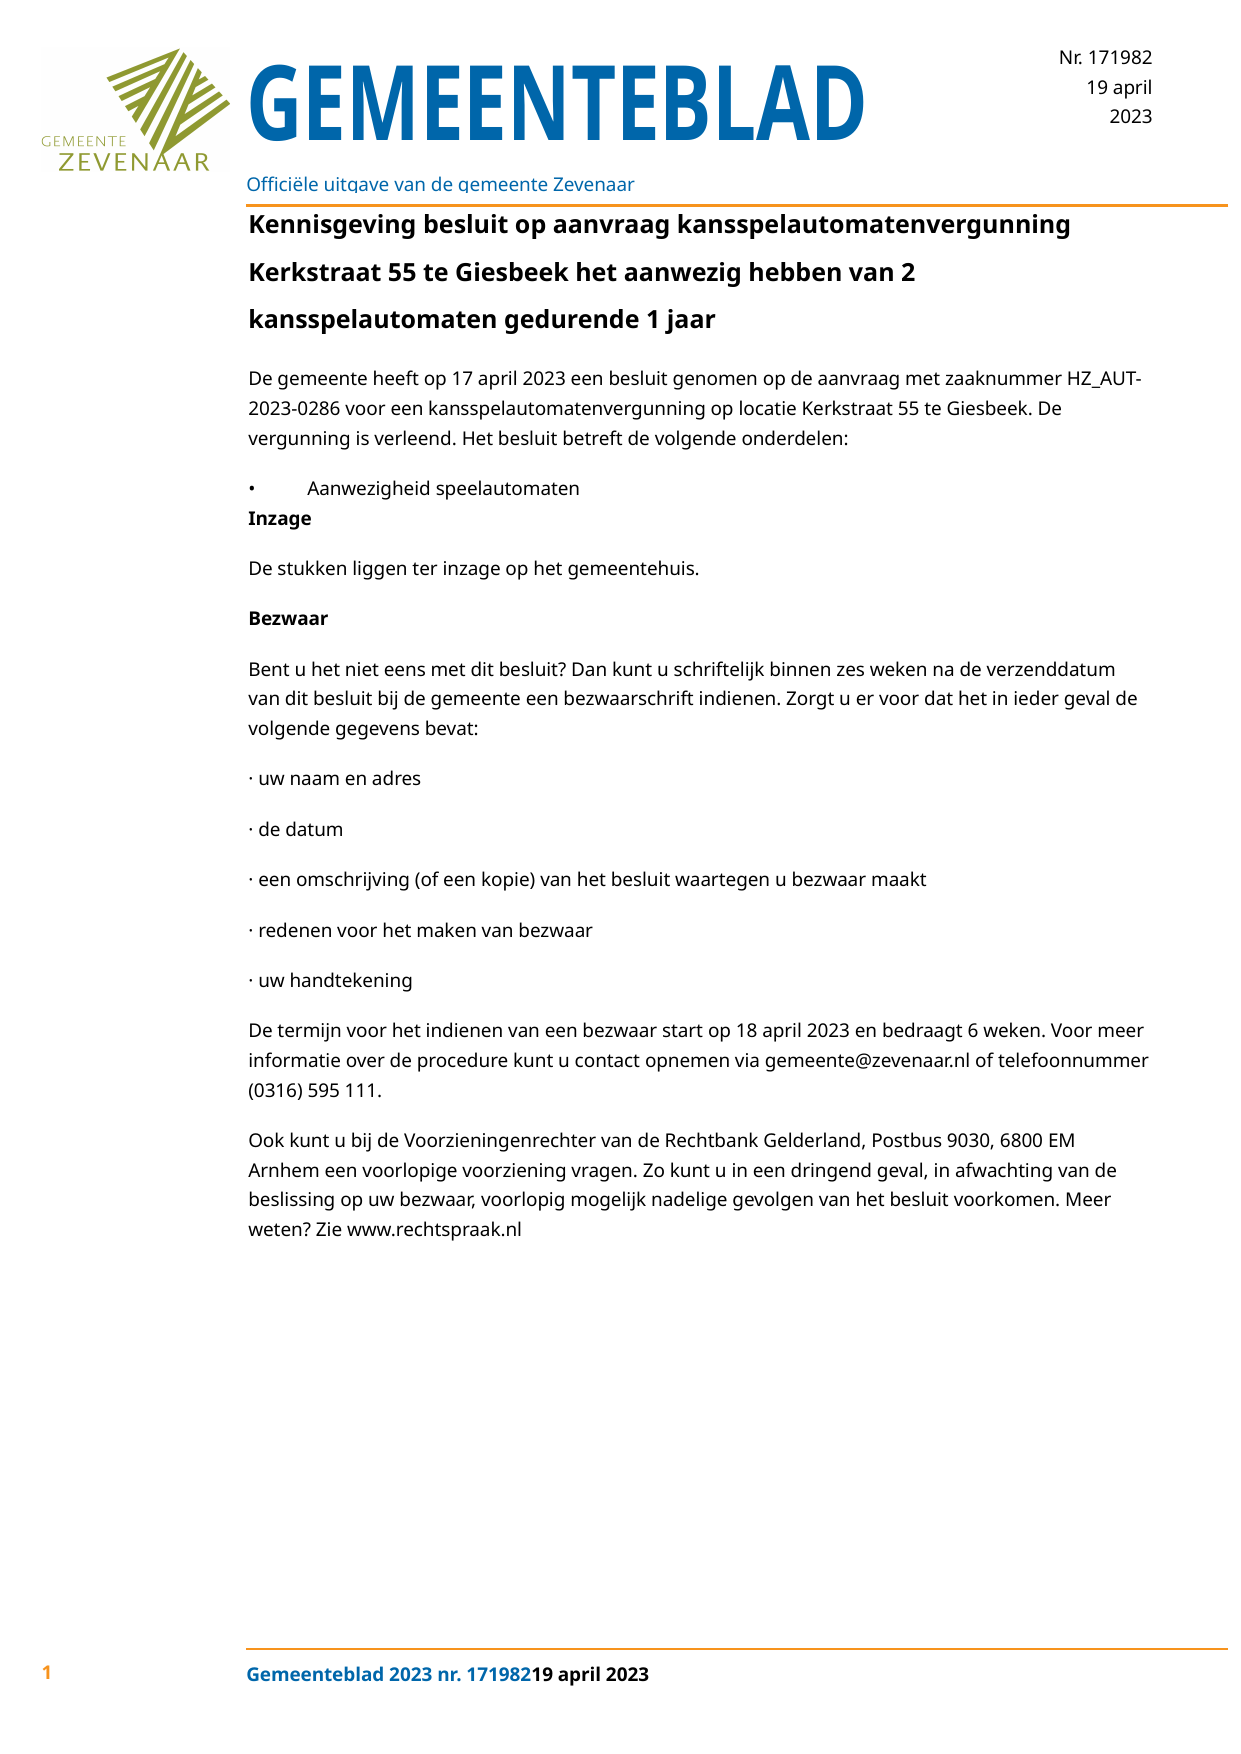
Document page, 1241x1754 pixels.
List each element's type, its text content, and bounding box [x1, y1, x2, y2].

text · redenen voor het maken van bezwaar [248, 917, 1152, 942]
text · uw handtekening [248, 967, 1152, 993]
text · de datum [248, 816, 1152, 842]
text De termijn voor het indienen van een bezwaar start op 18 april 2023 en bedraagt 6 weken. Voor meer informatie over de procedure kunt u contact opnemen via gemeente@zevenaar.nl of telefoonnummer (0316) 595 111. [248, 1018, 1152, 1102]
picture [41, 47, 231, 172]
text · uw naam en adres [248, 766, 1152, 791]
text Bent u het niet eens met dit besluit? Dan kunt u schriftelijk binnen zes weken na de verzenddatum van dit besluit bij de gemeente een bezwaarschrift indienen. Zorgt u er voor dat het in ieder geval de volgende gegevens bevat: [248, 656, 1152, 741]
text De stukken liggen ter inzage op het gemeentehuis. [248, 555, 1152, 581]
text Kennisgeving besluit op aanvraag kansspelautomatenvergunning Kerkstraat 55 te Giesbeek het aanwezig hebben van 2 kansspelautomaten gedurende 1 jaar [248, 207, 1152, 336]
text Ook kunt u bij de Voorzieningenrechter van de Rechtbank Gelderland, Postbus 9030, 6800 EM Arnhem een voorlopige voorziening vragen. Zo kunt u in een dringend geval, in afwachting van de beslissing op uw bezwaar, voorlopig mogelijk nadelige gevolgen van het besluit voorkomen. Meer weten? Zie www.rechtspraak.nl [248, 1127, 1152, 1242]
text Inzage [248, 505, 1152, 530]
text Bezwaar [248, 606, 1152, 631]
list Aanwezigheid speelautomaten [248, 475, 1152, 501]
text De gemeente heeft op 17 april 2023 een besluit genomen op de aanvraag met zaaknummer HZ_AUT-2023-0286 voor een kansspelautomatenvergunning op locatie Kerkstraat 55 te Giesbeek. De vergunning is verleend. Het besluit betreft de volgende onderdelen: [248, 366, 1152, 450]
text · een omschrijving (of een kopie) van het besluit waartegen u bezwaar maakt [248, 866, 1152, 892]
